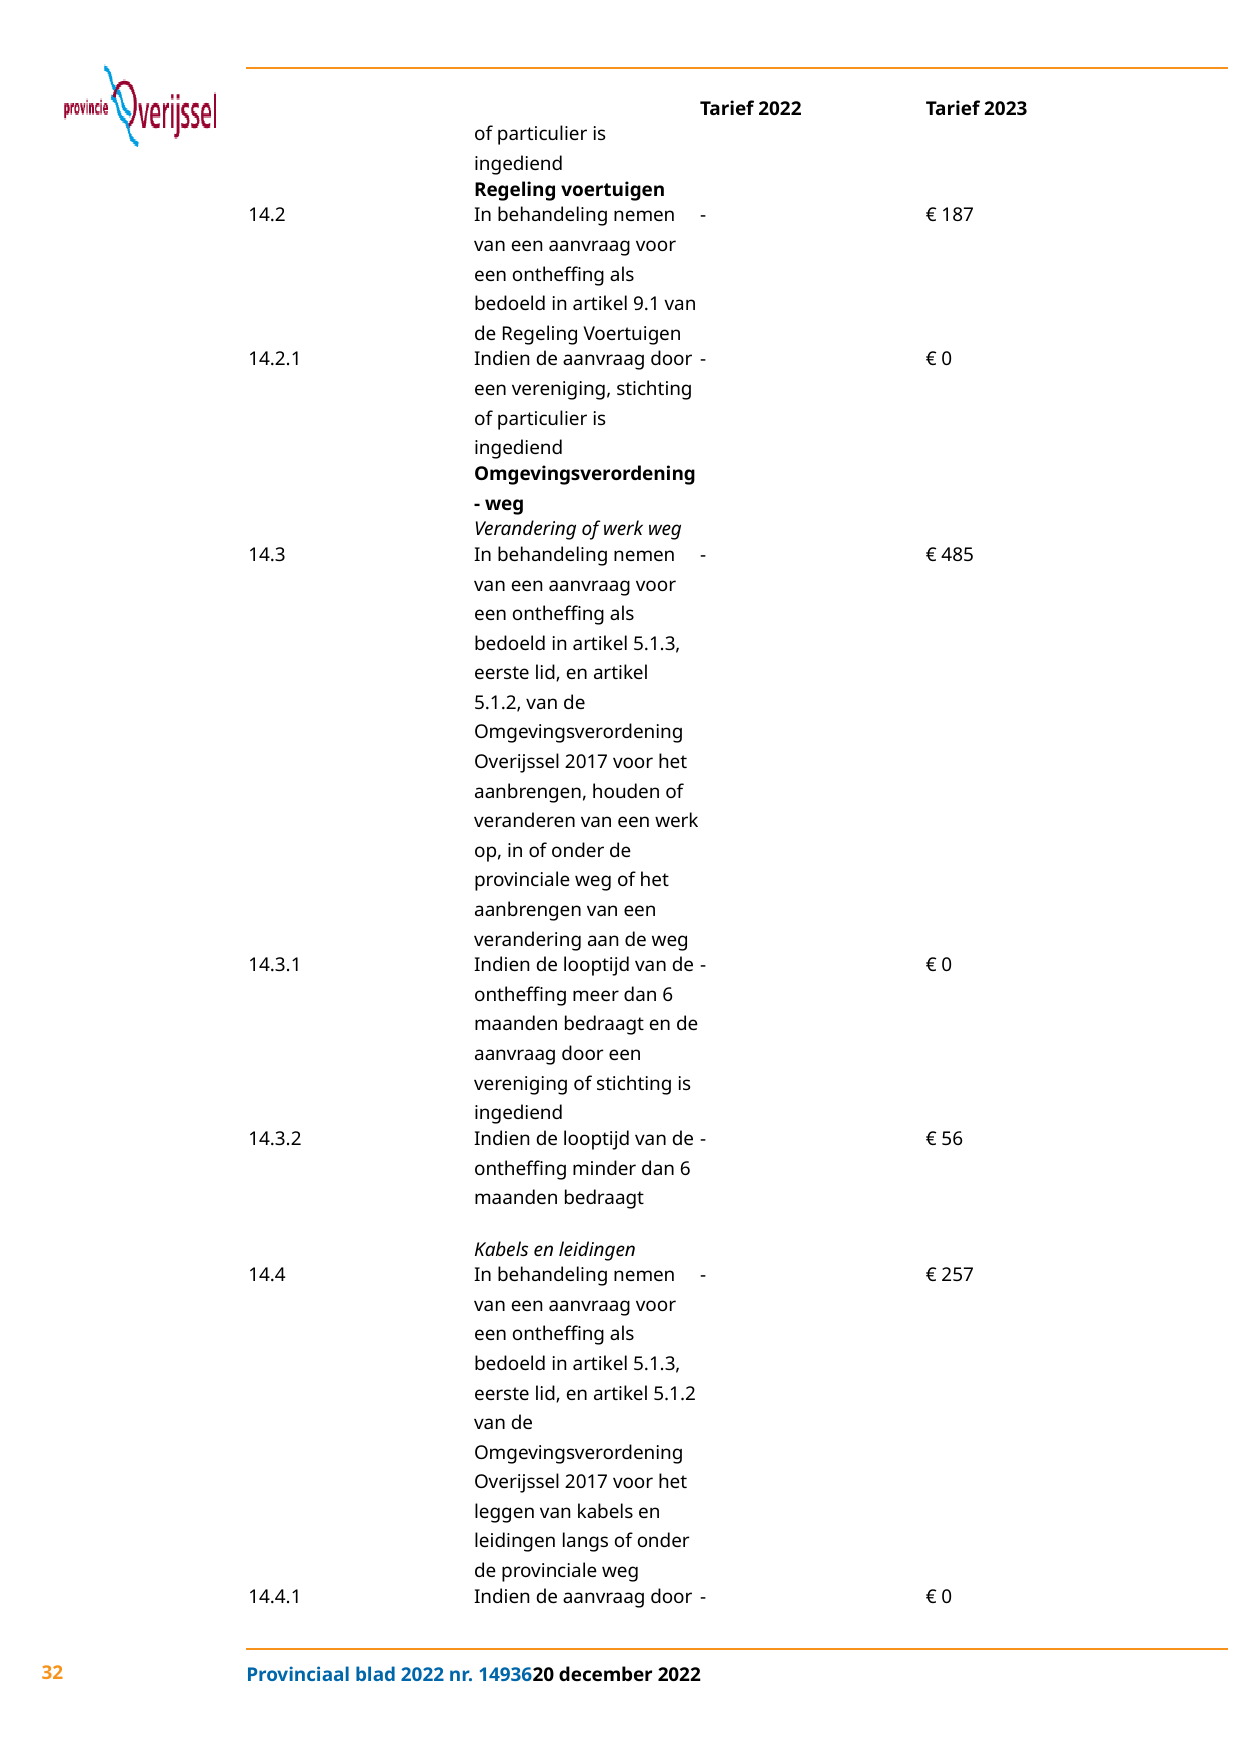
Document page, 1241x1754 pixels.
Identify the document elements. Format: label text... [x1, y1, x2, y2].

table_cell [248, 176, 474, 202]
table_cell - [700, 346, 926, 460]
table_cell 14.3.2 [248, 1125, 474, 1210]
table_cell 14.3.1 [248, 951, 474, 1125]
table_cell Indien de aanvraag door een vereniging, stichting of particulier is ingediend [474, 346, 700, 460]
table_cell € 485 [926, 541, 1152, 951]
table_header Tarief 2023 [926, 95, 1152, 121]
table_cell [926, 460, 1152, 515]
table_cell Regeling voertuigen [474, 176, 700, 202]
table_cell € 187 [926, 202, 1152, 346]
table_cell [700, 1236, 926, 1261]
table_cell - [700, 1125, 926, 1210]
table_cell Verandering of werk weg [474, 515, 700, 541]
table_cell Indien de looptijd van de ontheffing meer dan 6 maanden bedraagt en de aanvraag door een vereniging of stichting is ingediend [474, 951, 700, 1125]
table_cell 14.2.1 [248, 346, 474, 460]
table_cell - [700, 1583, 926, 1609]
table_cell 14.4.1 [248, 1583, 474, 1609]
table_cell [248, 515, 474, 541]
table_cell € 257 [926, 1261, 1152, 1583]
table_cell [700, 1210, 926, 1236]
table_cell [248, 1236, 474, 1261]
table_cell - [700, 121, 926, 176]
table_cell In behandeling nemen van een aanvraag voor een ontheffing als bedoeld in artikel 5.1.3, eerste lid, en artikel 5.1.2, van de Omgevingsverordening Overijssel 2017 voor het aanbrengen, houden of veranderen van een werk op, in of onder de provinciale weg of het aanbrengen van een verandering aan de weg [474, 541, 700, 951]
table_header [474, 95, 700, 121]
table_cell € 0 [926, 951, 1152, 1125]
table_cell € 0 [926, 1583, 1152, 1609]
table_cell [248, 121, 474, 176]
table_cell of particulier is ingediend [474, 121, 700, 176]
table_cell € 0 [926, 346, 1152, 460]
table_cell [926, 176, 1152, 202]
table_cell 14.3 [248, 541, 474, 951]
table_cell [248, 1210, 474, 1236]
table_cell [926, 121, 1152, 176]
table_header Tarief 2022 [700, 95, 926, 121]
table_cell [700, 176, 926, 202]
table_header [248, 95, 474, 121]
table_cell - [700, 541, 926, 951]
table_cell In behandeling nemen van een aanvraag voor een ontheffing als bedoeld in artikel 5.1.3, eerste lid, en artikel 5.1.2 van de Omgevingsverordening Overijssel 2017 voor het leggen van kabels en leidingen langs of onder de provinciale weg [474, 1261, 700, 1583]
table_cell Omgevingsverordening - weg [474, 460, 700, 515]
table_cell € 56 [926, 1125, 1152, 1210]
picture [41, 47, 231, 172]
table_cell In behandeling nemen van een aanvraag voor een ontheffing als bedoeld in artikel 9.1 van de Regeling Voertuigen [474, 202, 700, 346]
table_cell [248, 460, 474, 515]
table_cell - [700, 1261, 926, 1583]
table_cell - [700, 202, 926, 346]
table_cell [700, 460, 926, 515]
table_cell [474, 1210, 700, 1236]
table_cell [926, 515, 1152, 541]
table_cell Indien de looptijd van de ontheffing minder dan 6 maanden bedraagt [474, 1125, 700, 1210]
table_cell [700, 515, 926, 541]
table_cell [926, 1210, 1152, 1236]
table_cell Kabels en leidingen [474, 1236, 700, 1261]
table_cell 14.2 [248, 202, 474, 346]
table_cell 14.4 [248, 1261, 474, 1583]
table_cell [926, 1236, 1152, 1261]
table_cell - [700, 951, 926, 1125]
table_cell Indien de aanvraag door [474, 1583, 700, 1609]
